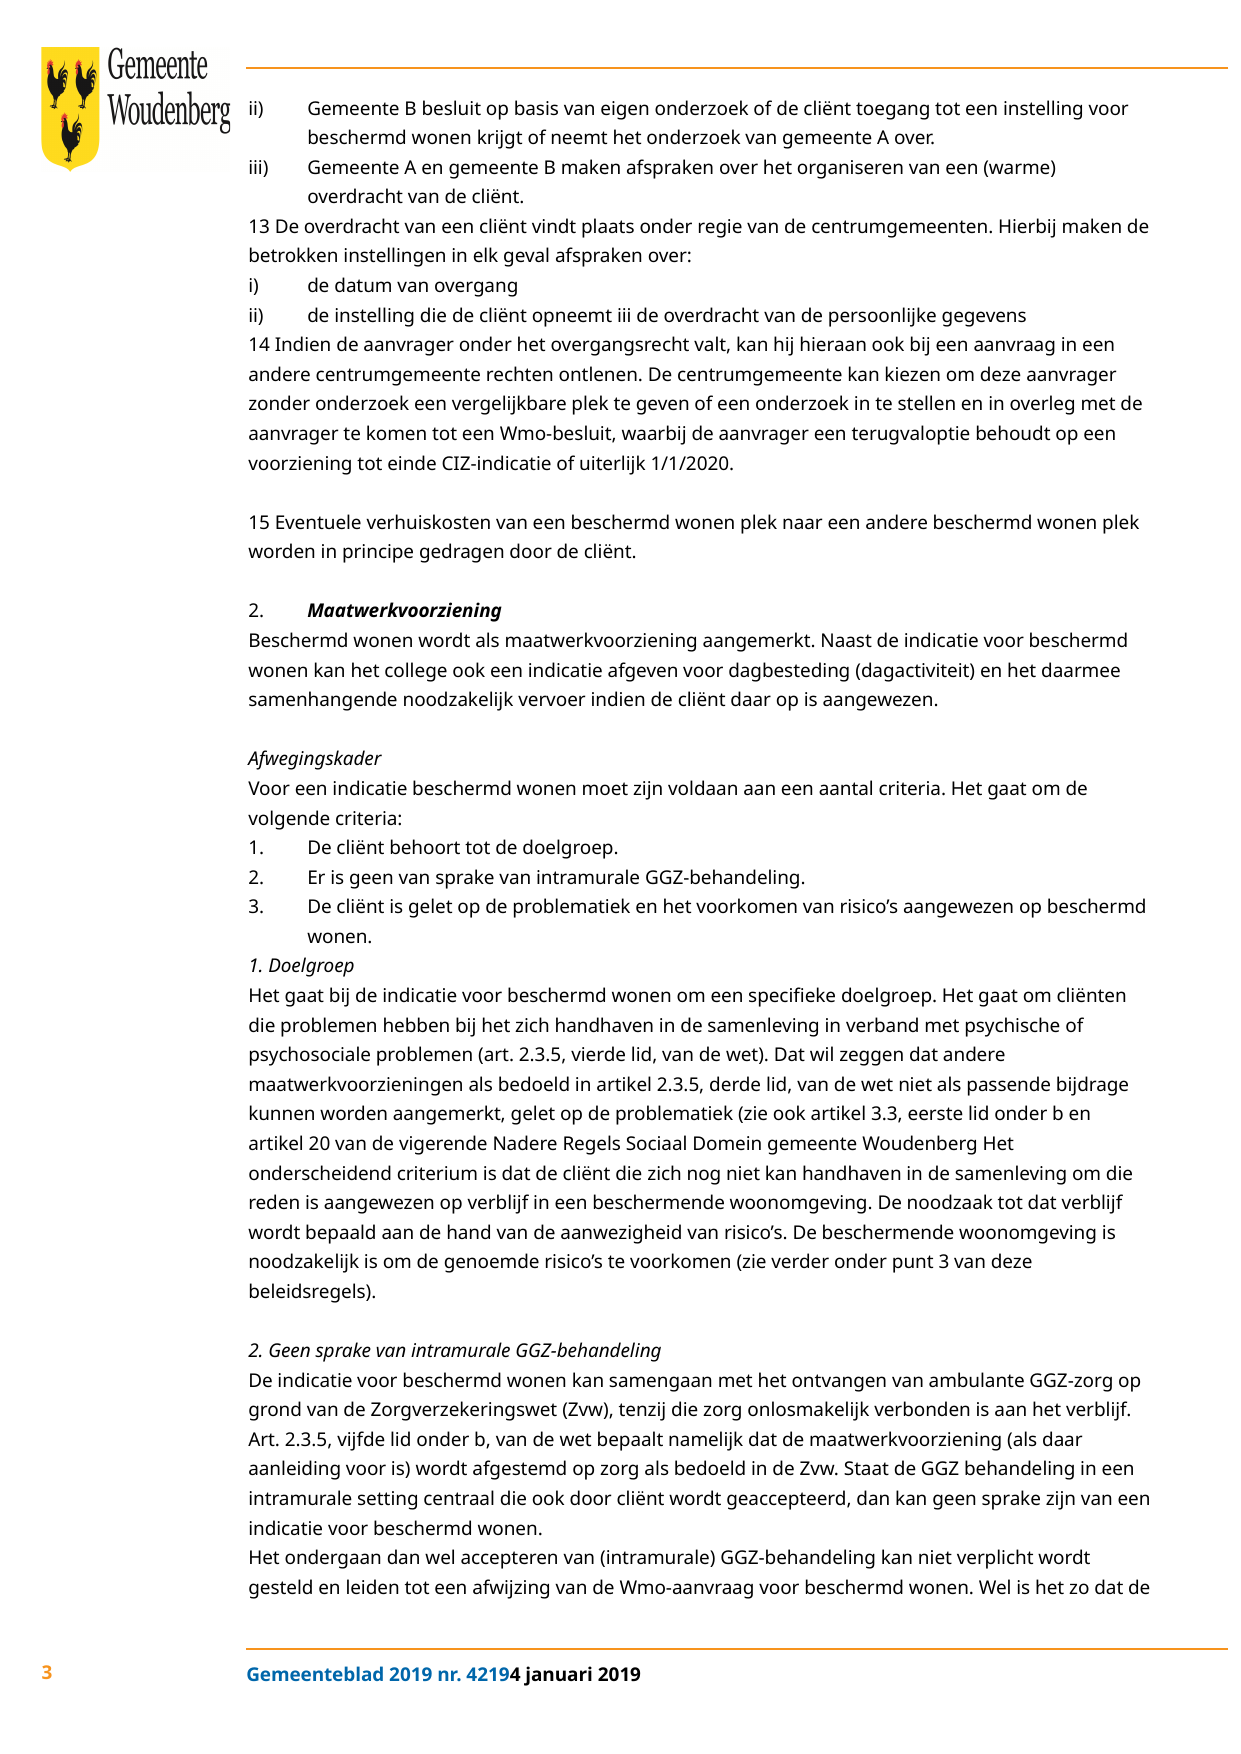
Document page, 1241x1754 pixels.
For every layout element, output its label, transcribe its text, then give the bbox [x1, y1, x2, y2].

text Voor een indicatie beschermd wonen moet zijn voldaan aan een aantal criteria. Het gaat om de volgende criteria: [248, 775, 1152, 831]
list Gemeente B besluit op basis van eigen onderzoek of de cliënt toegang tot een instelling voor beschermd wonen krijgt of neemt het onderzoek van gemeente A over. [248, 95, 1152, 150]
list de datum van overgang [248, 272, 1152, 298]
list Gemeente A en gemeente B maken afspraken over het organiseren van een (warme) overdracht van de cliënt. [248, 154, 1152, 209]
list De cliënt is gelet op de problematiek en het voorkomen van risico’s aangewezen op beschermd wonen. [248, 893, 1152, 949]
text Het ondergaan dan wel accepteren van (intramurale) GGZ-behandeling kan niet verplicht wordt gesteld en leiden tot een afwijzing van de Wmo-aanvraag voor beschermd wonen. Wel is het zo dat de [248, 1544, 1152, 1600]
list Er is geen van sprake van intramurale GGZ-behandeling. [248, 864, 1152, 890]
text 15 Eventuele verhuiskosten van een beschermd wonen plek naar een andere beschermd wonen plek worden in principe gedragen door de cliënt. [248, 509, 1152, 564]
text Beschermd wonen wordt als maatwerkvoorziening aangemerkt. Naast de indicatie voor beschermd wonen kan het college ook een indicatie afgeven voor dagbesteding (dagactiviteit) en het daarmee samenhangende noodzakelijk vervoer indien de cliënt daar op is aangewezen. [248, 627, 1152, 712]
text 2. Geen sprake van intramurale GGZ-behandeling [248, 1337, 1152, 1363]
text Het gaat bij de indicatie voor beschermd wonen om een specifieke doelgroep. Het gaat om cliënten die problemen hebben bij het zich handhaven in de samenleving in verband met psychische of psychosociale problemen (art. 2.3.5, vierde lid, van de wet). Dat wil zeggen dat andere maatwerkvoorzieningen als bedoeld in artikel 2.3.5, derde lid, van de wet niet als passende bijdrage kunnen worden aangemerkt, gelet op de problematiek (zie ook artikel 3.3, eerste lid onder b en artikel 20 van de vigerende Nadere Regels Sociaal Domein gemeente Woudenberg Het onderscheidend criterium is dat de cliënt die zich nog niet kan handhaven in de samenleving om die reden is aangewezen op verblijf in een beschermende woonomgeving. De noodzaak tot dat verblijf wordt bepaald aan de hand van de aanwezigheid van risico’s. De beschermende woonomgeving is noodzakelijk is om de genoemde risico’s te voorkomen (zie verder onder punt 3 van deze beleidsregels). [248, 982, 1152, 1304]
list Maatwerkvoorziening [248, 598, 1152, 623]
text De indicatie voor beschermd wonen kan samengaan met het ontvangen van ambulante GGZ-zorg op grond van de Zorgverzekeringswet (Zvw), tenzij die zorg onlosmakelijk verbonden is aan het verblijf. Art. 2.3.5, vijfde lid onder b, van de wet bepaalt namelijk dat de maatwerkvoorziening (als daar aanleiding voor is) wordt afgestemd op zorg als bedoeld in de Zvw. Staat de GGZ behandeling in een intramurale setting centraal die ook door cliënt wordt geaccepteerd, dan kan geen sprake zijn van een indicatie voor beschermd wonen. [248, 1367, 1152, 1541]
picture [41, 47, 231, 172]
text 14 Indien de aanvrager onder het overgangsrecht valt, kan hij hieraan ook bij een aanvraag in een andere centrumgemeente rechten ontlenen. De centrumgemeente kan kiezen om deze aanvrager zonder onderzoek een vergelijkbare plek te geven of een onderzoek in te stellen en in overleg met de aanvrager te komen tot een Wmo-besluit, waarbij de aanvrager een terugvaloptie behoudt op een voorziening tot einde CIZ-indicatie of uiterlijk 1/1/2020. [248, 331, 1152, 476]
text Afwegingskader [248, 746, 1152, 771]
list de instelling die de cliënt opneemt iii de overdracht van de persoonlijke gegevens [248, 302, 1152, 328]
list De cliënt behoort tot de doelgroep. [248, 834, 1152, 860]
text 13 De overdracht van een cliënt vindt plaats onder regie van de centrumgemeenten. Hierbij maken de betrokken instellingen in elk geval afspraken over: [248, 213, 1152, 268]
text 1. Doelgroep [248, 953, 1152, 978]
